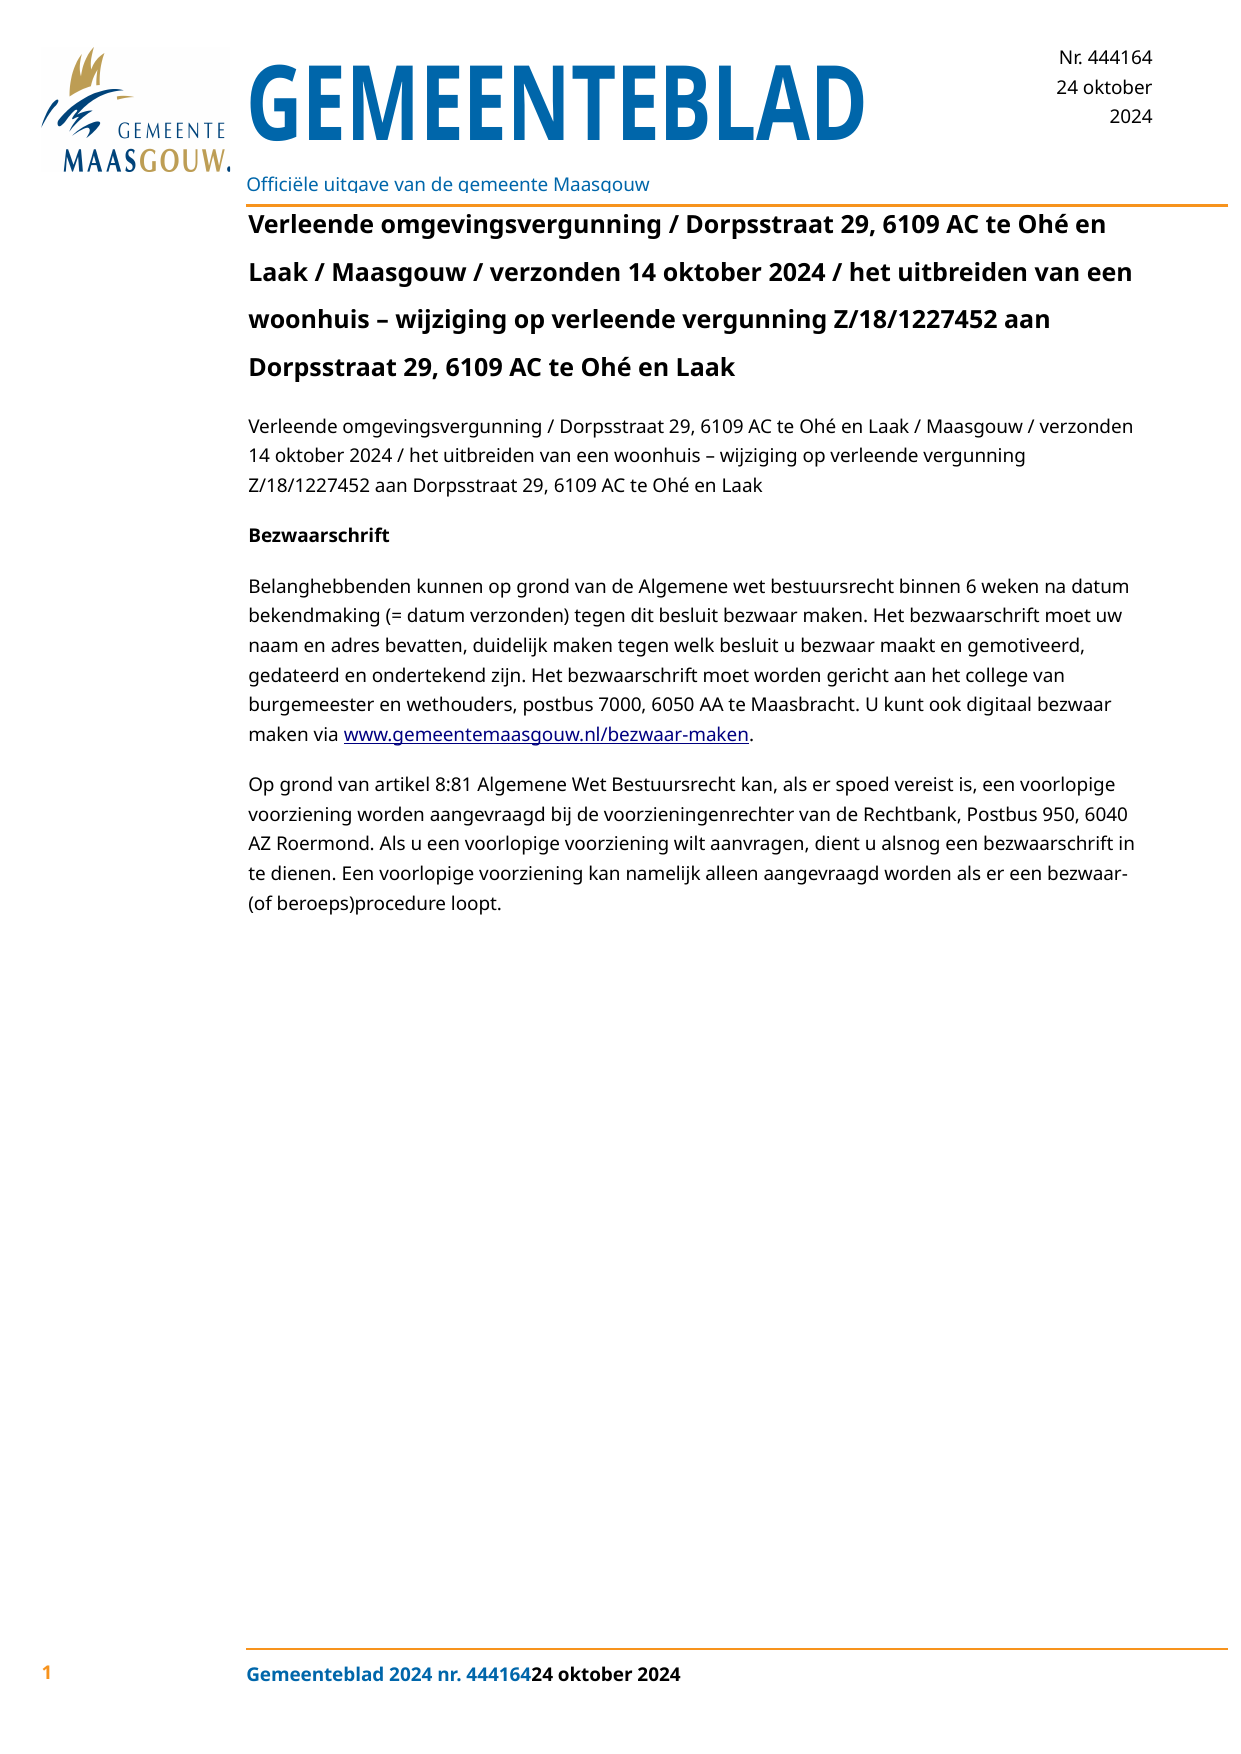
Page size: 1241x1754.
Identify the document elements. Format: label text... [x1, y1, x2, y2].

text Verleende omgevingsvergunning / Dorpsstraat 29, 6109 AC te Ohé en Laak / Maasgouw / verzonden 14 oktober 2024 / het uitbreiden van een woonhuis – wijziging op verleende vergunning Z/18/1227452 aan Dorpsstraat 29, 6109 AC te Ohé en Laak [248, 413, 1152, 498]
text Belanghebbenden kunnen op grond van de Algemene wet bestuursrecht binnen 6 weken na datum bekendmaking (= datum verzonden) tegen dit besluit bezwaar maken. Het bezwaarschrift moet uw naam en adres bevatten, duidelijk maken tegen welk besluit u bezwaar maakt en gemotiveerd, gedateerd en ondertekend zijn. Het bezwaarschrift moet worden gericht aan het college van burgemeester en wethouders, postbus 7000, 6050 AA te Maasbracht. U kunt ook digitaal bezwaar maken via www.gemeentemaasgouw.nl/bezwaar-maken. [248, 573, 1152, 747]
picture [41, 47, 231, 172]
text Op grond van artikel 8:81 Algemene Wet Bestuursrecht kan, als er spoed vereist is, een voorlopige voorziening worden aangevraagd bij de voorzieningenrechter van de Rechtbank, Postbus 950, 6040 AZ Roermond. Als u een voorlopige voorziening wilt aanvragen, dient u alsnog een bezwaarschrift in te dienen. Een voorlopige voorziening kan namelijk alleen aangevraagd worden als er een bezwaar- (of beroeps)procedure loopt. [248, 771, 1152, 916]
text Bezwaarschrift [248, 523, 1152, 548]
text Verleende omgevingsvergunning / Dorpsstraat 29, 6109 AC te Ohé en Laak / Maasgouw / verzonden 14 oktober 2024 / het uitbreiden van een woonhuis – wijziging op verleende vergunning Z/18/1227452 aan Dorpsstraat 29, 6109 AC te Ohé en Laak [248, 207, 1152, 384]
